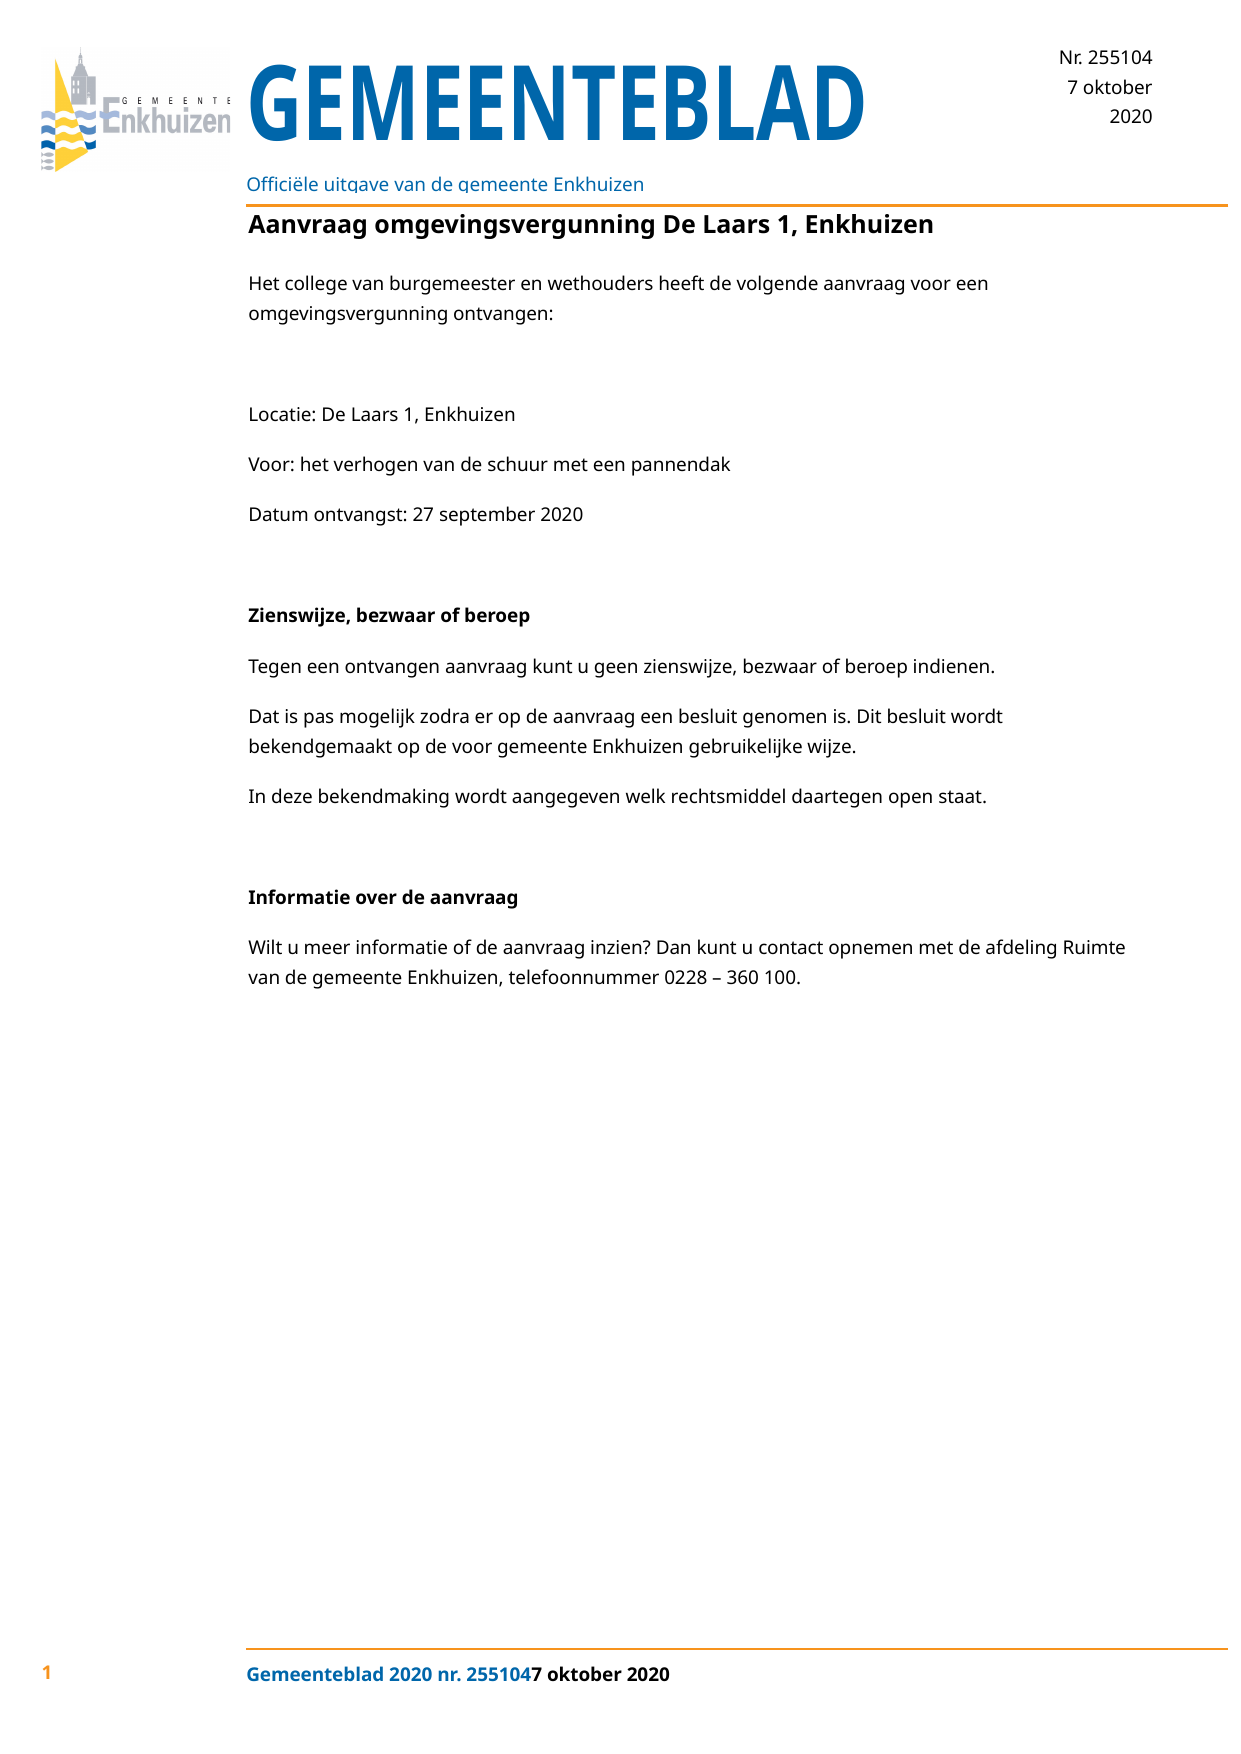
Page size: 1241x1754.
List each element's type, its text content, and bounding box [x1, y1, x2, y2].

picture [41, 47, 231, 172]
text Het college van burgemeester en wethouders heeft de volgende aanvraag voor een omgevingsvergunning ontvangen: [248, 270, 1152, 326]
text Informatie over de aanvraag [248, 884, 1152, 910]
text In deze bekendmaking wordt aangegeven welk rechtsmiddel daartegen open staat. [248, 783, 1152, 809]
text Tegen een ontvangen aanvraag kunt u geen zienswijze, bezwaar of beroep indienen. [248, 653, 1152, 678]
text Datum ontvangst: 27 september 2020 [248, 502, 1152, 527]
text Wilt u meer informatie of de aanvraag inzien? Dan kunt u contact opnemen met de afdeling Ruimte van de gemeente Enkhuizen, telefoonnummer 0228 – 360 100. [248, 934, 1152, 990]
text Dat is pas mogelijk zodra er op de aanvraag een besluit genomen is. Dit besluit wordt bekendgemaakt op de voor gemeente Enkhuizen gebruikelijke wijze. [248, 703, 1152, 758]
text Zienswijze, bezwaar of beroep [248, 602, 1152, 628]
text Locatie: De Laars 1, Enkhuizen [248, 401, 1152, 426]
text Voor: het verhogen van de schuur met een pannendak [248, 451, 1152, 477]
text Aanvraag omgevingsvergunning De Laars 1, Enkhuizen [248, 207, 1152, 241]
